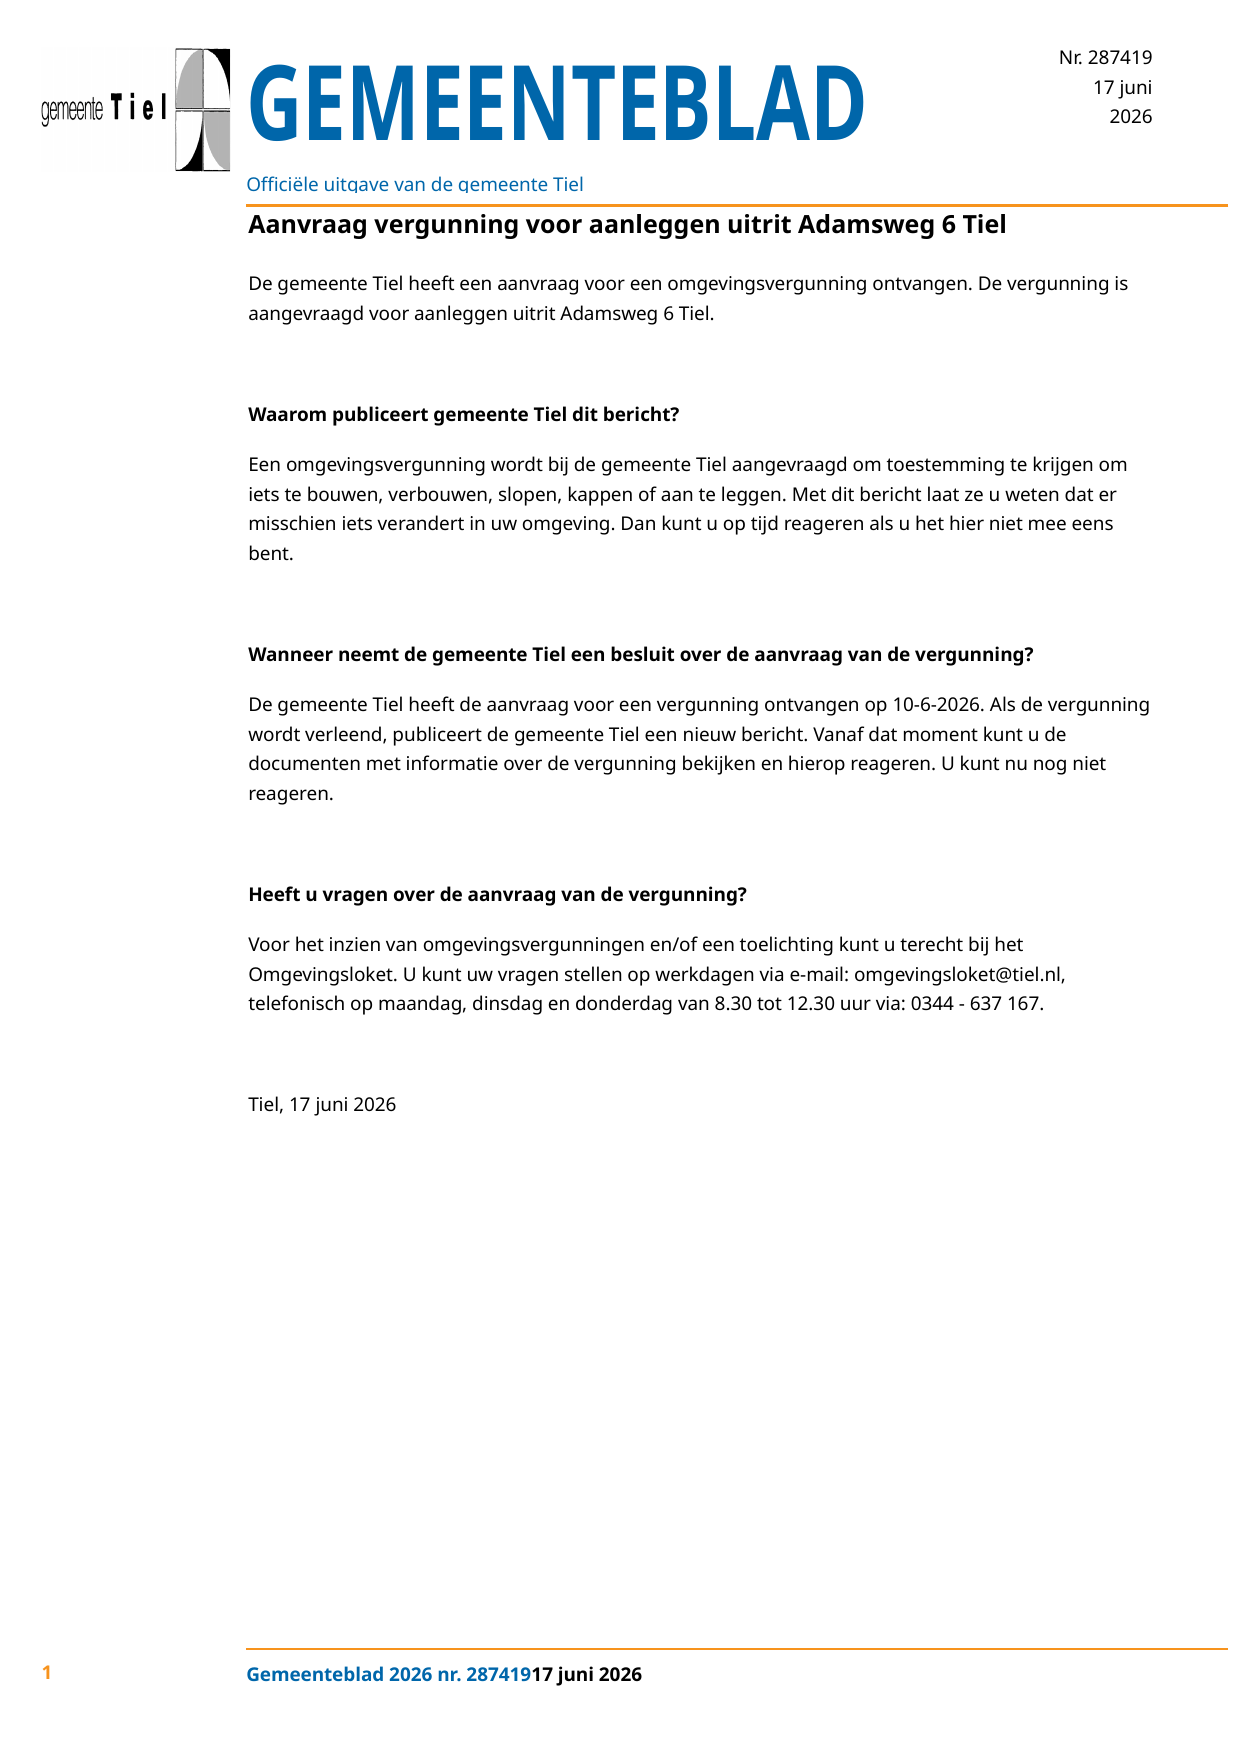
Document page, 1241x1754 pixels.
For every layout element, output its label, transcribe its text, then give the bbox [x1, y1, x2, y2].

text De gemeente Tiel heeft een aanvraag voor een omgevingsvergunning ontvangen. De vergunning is aangevraagd voor aanleggen uitrit Adamsweg 6 Tiel. [248, 270, 1152, 326]
text Aanvraag vergunning voor aanleggen uitrit Adamsweg 6 Tiel [248, 207, 1152, 241]
text De gemeente Tiel heeft de aanvraag voor een vergunning ontvangen op 10-6-2026. Als de vergunning wordt verleend, publiceert de gemeente Tiel een nieuw bericht. Vanaf dat moment kunt u de documenten met informatie over de vergunning bekijken en hierop reageren. U kunt nu nog niet reageren. [248, 691, 1152, 806]
text Tiel, 17 juni 2026 [248, 1091, 1152, 1117]
text Voor het inzien van omgevingsvergunningen en/of een toelichting kunt u terecht bij het Omgevingsloket. U kunt uw vragen stellen op werkdagen via e-mail: omgevingsloket@tiel.nl, telefonisch op maandag, dinsdag en donderdag van 8.30 tot 12.30 uur via: 0344 - 637 167. [248, 931, 1152, 1016]
text Een omgevingsvergunning wordt bij de gemeente Tiel aangevraagd om toestemming te krijgen om iets te bouwen, verbouwen, slopen, kappen of aan te leggen. Met dit bericht laat ze u weten dat er misschien iets verandert in uw omgeving. Dan kunt u op tijd reageren als u het hier niet mee eens bent. [248, 451, 1152, 566]
text Heeft u vragen over de aanvraag van de vergunning? [248, 881, 1152, 906]
picture [41, 47, 231, 172]
text Wanneer neemt de gemeente Tiel een besluit over de aanvraag van de vergunning? [248, 641, 1152, 666]
text Waarom publiceert gemeente Tiel dit bericht? [248, 401, 1152, 426]
